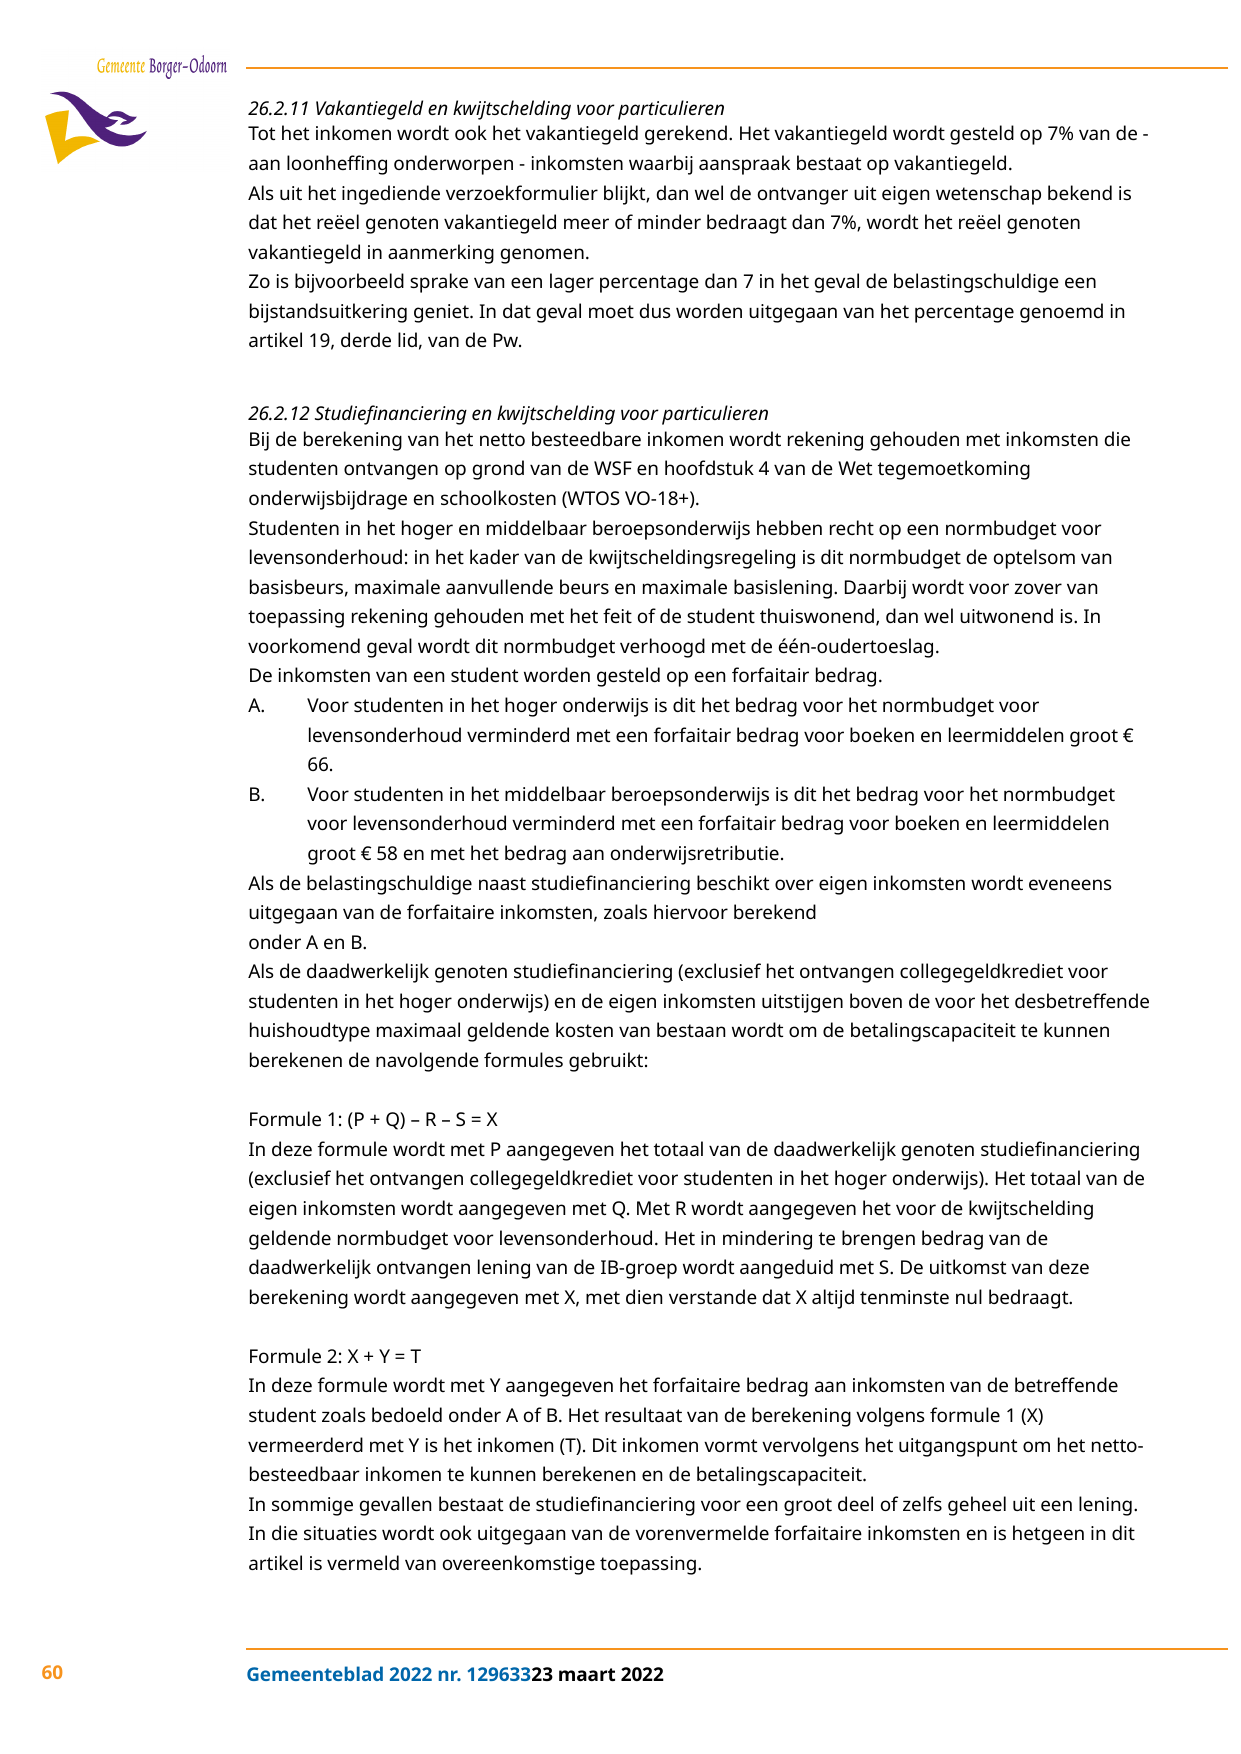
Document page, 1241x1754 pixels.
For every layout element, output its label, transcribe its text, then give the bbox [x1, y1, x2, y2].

text Bij de berekening van het netto besteedbare inkomen wordt rekening gehouden met inkomsten die studenten ontvangen op grond van de WSF en hoofdstuk 4 van de Wet tegemoetkoming onderwijsbijdrage en schoolkosten (WTOS VO-18+). [248, 426, 1152, 511]
text Formule 2: X + Y = T [248, 1343, 1152, 1369]
text In deze formule wordt met P aangegeven het totaal van de daadwerkelijk genoten studiefinanciering (exclusief het ontvangen collegegeldkrediet voor studenten in het hoger onderwijs). Het totaal van de eigen inkomsten wordt aangegeven met Q. Met R wordt aangegeven het voor de kwijtschelding geldende normbudget voor levensonderhoud. Het in mindering te brengen bedrag van de daadwerkelijk ontvangen lening van de IB-groep wordt aangeduid met S. De uitkomst van deze berekening wordt aangegeven met X, met dien verstande dat X altijd tenminste nul bedraagt. [248, 1136, 1152, 1310]
text De inkomsten van een student worden gesteld op een forfaitair bedrag. [248, 663, 1152, 688]
text Formule 1: (P + Q) – R – S = X [248, 1106, 1152, 1132]
text In sommige gevallen bestaat de studiefinanciering voor een groot deel of zelfs geheel uit een lening. In die situaties wordt ook uitgegaan van de vorenvermelde forfaitaire inkomsten en is hetgeen in dit artikel is vermeld van overeenkomstige toepassing. [248, 1491, 1152, 1576]
text Als de belastingschuldige naast studiefinanciering beschikt over eigen inkomsten wordt eveneens uitgegaan van de forfaitaire inkomsten, zoals hiervoor berekend [248, 870, 1152, 925]
text Zo is bijvoorbeeld sprake van een lager percentage dan 7 in het geval de belastingschuldige een bijstandsuitkering geniet. In dat geval moet dus worden uitgegaan van het percentage genoemd in artikel 19, derde lid, van de Pw. [248, 268, 1152, 353]
text 26.2.11 Vakantiegeld en kwijtschelding voor particulieren [248, 95, 1152, 121]
list Voor studenten in het hoger onderwijs is dit het bedrag voor het normbudget voor levensonderhoud verminderd met een forfaitair bedrag voor boeken en leermiddelen groot € 66. [248, 692, 1152, 777]
text 26.2.12 Studiefinanciering en kwijtschelding voor particulieren [248, 400, 1152, 426]
picture [41, 47, 231, 172]
list Voor studenten in het middelbaar beroepsonderwijs is dit het bedrag voor het normbudget voor levensonderhoud verminderd met een forfaitair bedrag voor boeken en leermiddelen groot € 58 en met het bedrag aan onderwijsretributie. [248, 781, 1152, 866]
text In deze formule wordt met Y aangegeven het forfaitaire bedrag aan inkomsten van de betreffende student zoals bedoeld onder A of B. Het resultaat van de berekening volgens formule 1 (X) vermeerderd met Y is het inkomen (T). Dit inkomen vormt vervolgens het uitgangspunt om het netto-besteedbaar inkomen te kunnen berekenen en de betalingscapaciteit. [248, 1373, 1152, 1487]
text onder A en B. [248, 929, 1152, 955]
text Tot het inkomen wordt ook het vakantiegeld gerekend. Het vakantiegeld wordt gesteld op 7% van de - aan loonheffing onderworpen - inkomsten waarbij aanspraak bestaat op vakantiegeld. [248, 121, 1152, 176]
text Als de daadwerkelijk genoten studiefinanciering (exclusief het ontvangen collegegeldkrediet voor studenten in het hoger onderwijs) en de eigen inkomsten uitstijgen boven de voor het desbetreffende huishoudtype maximaal geldende kosten van bestaan wordt om de betalingscapaciteit te kunnen berekenen de navolgende formules gebruikt: [248, 958, 1152, 1073]
text Als uit het ingediende verzoekformulier blijkt, dan wel de ontvanger uit eigen wetenschap bekend is dat het reëel genoten vakantiegeld meer of minder bedraagt dan 7%, wordt het reëel genoten vakantiegeld in aanmerking genomen. [248, 180, 1152, 264]
text Studenten in het hoger en middelbaar beroepsonderwijs hebben recht op een normbudget voor levensonderhoud: in het kader van de kwijtscheldingsregeling is dit normbudget de optelsom van basisbeurs, maximale aanvullende beurs en maximale basislening. Daarbij wordt voor zover van toepassing rekening gehouden met het feit of de student thuiswonend, dan wel uitwonend is. In voorkomend geval wordt dit normbudget verhoogd met de één-oudertoeslag. [248, 515, 1152, 659]
